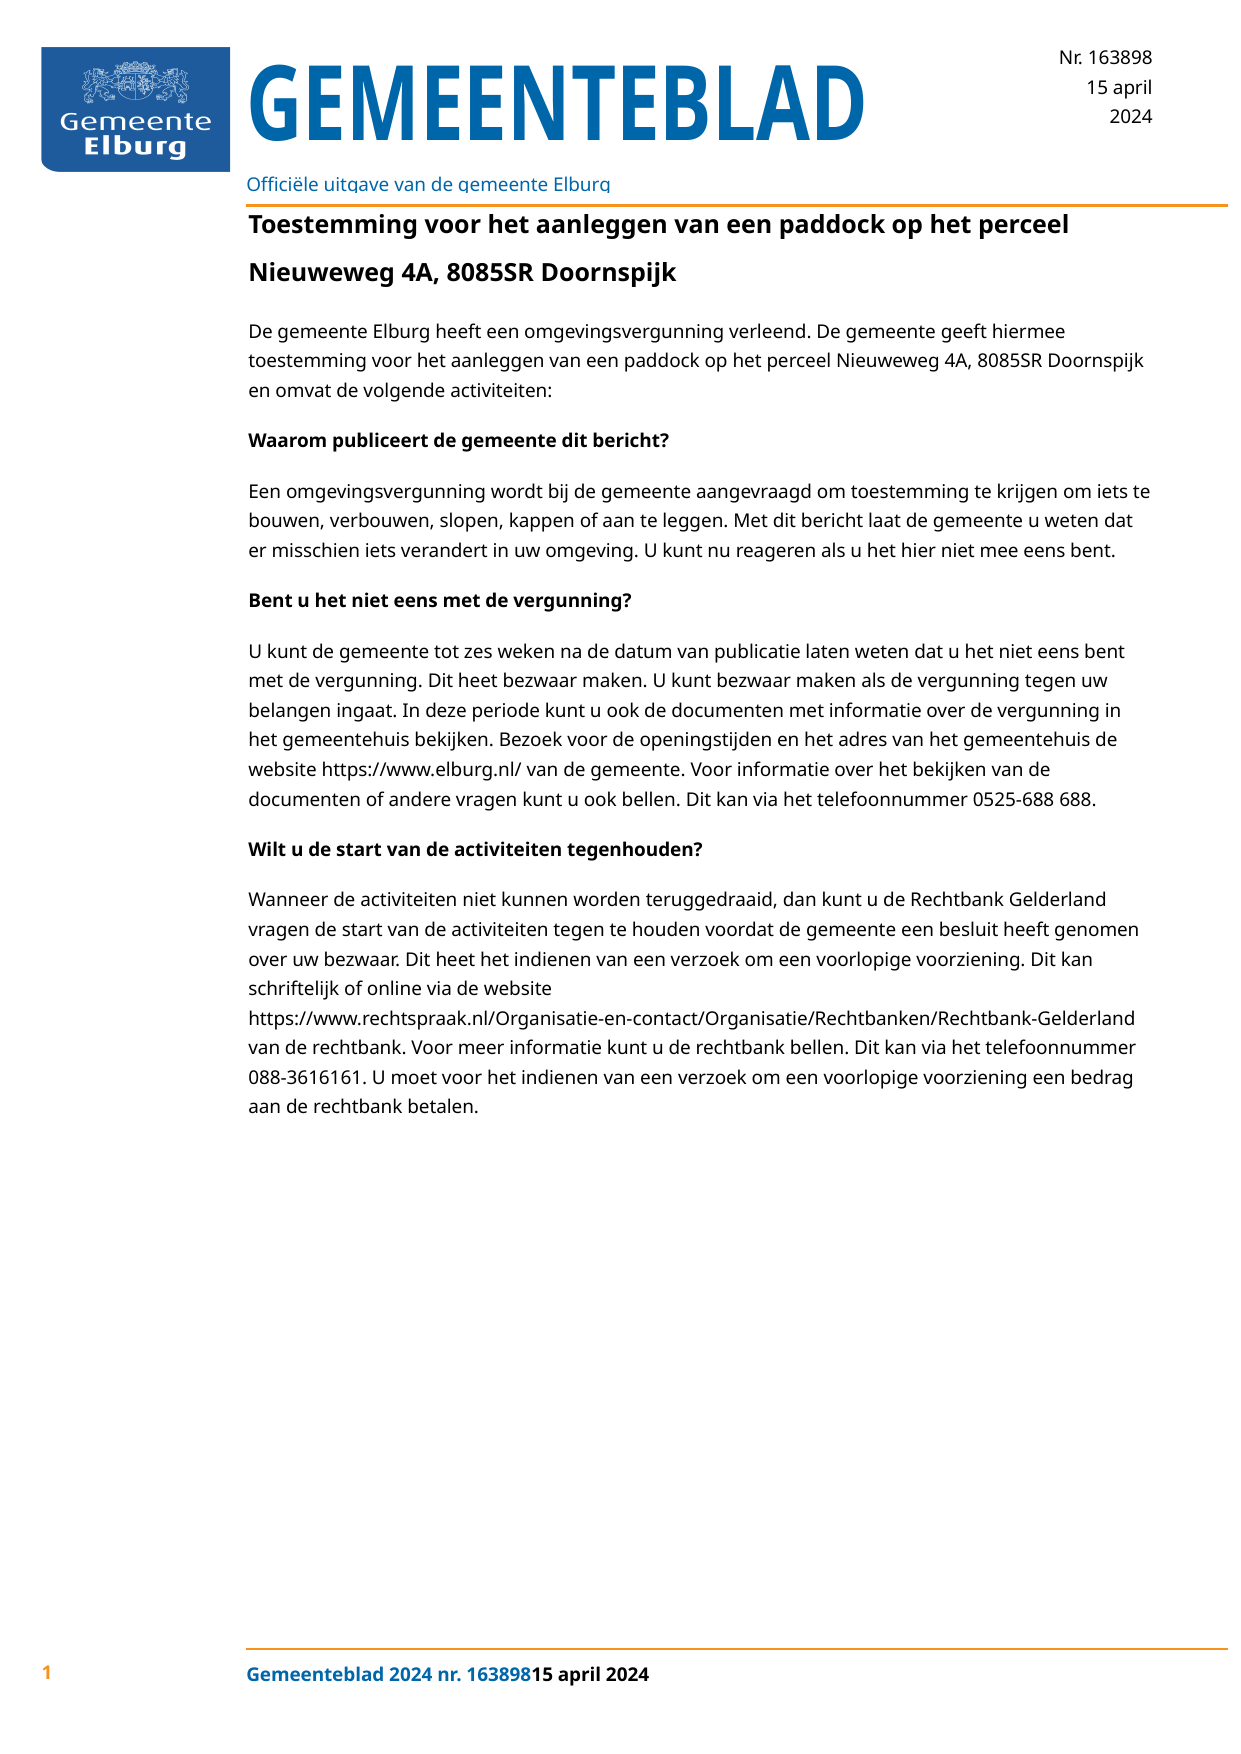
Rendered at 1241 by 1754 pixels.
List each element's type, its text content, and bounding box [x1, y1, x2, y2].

text Wanneer de activiteiten niet kunnen worden teruggedraaid, dan kunt u de Rechtbank Gelderland vragen de start van de activiteiten tegen te houden voordat de gemeente een besluit heeft genomen over uw bezwaar. Dit heet het indienen van een verzoek om een voorlopige voorziening. Dit kan schriftelijk of online via de website https://www.rechtspraak.nl/Organisatie-en-contact/Organisatie/Rechtbanken/Rechtbank-Gelderland van de rechtbank. Voor meer informatie kunt u de rechtbank bellen. Dit kan via het telefoonnummer 088-3616161. U moet voor het indienen van een verzoek om een voorlopige voorziening een bedrag aan de rechtbank betalen. [248, 887, 1152, 1119]
text Een omgevingsvergunning wordt bij de gemeente aangevraagd om toestemming te krijgen om iets te bouwen, verbouwen, slopen, kappen of aan te leggen. Met dit bericht laat de gemeente u weten dat er misschien iets verandert in uw omgeving. U kunt nu reageren als u het hier niet mee eens bent. [248, 478, 1152, 563]
text Waarom publiceert de gemeente dit bericht? [248, 427, 1152, 453]
text Wilt u de start van de activiteiten tegenhouden? [248, 836, 1152, 862]
text U kunt de gemeente tot zes weken na de datum van publicatie laten weten dat u het niet eens bent met de vergunning. Dit heet bezwaar maken. U kunt bezwaar maken als de vergunning tegen uw belangen ingaat. In deze periode kunt u ook de documenten met informatie over de vergunning in het gemeentehuis bekijken. Bezoek voor de openingstijden en het adres van het gemeentehuis de website https://www.elburg.nl/ van de gemeente. Voor informatie over het bekijken van de documenten of andere vragen kunt u ook bellen. Dit kan via het telefoonnummer 0525-688 688. [248, 638, 1152, 812]
picture [41, 47, 231, 172]
text Toestemming voor het aanleggen van een paddock op het perceel Nieuweweg 4A, 8085SR Doornspijk [248, 207, 1152, 288]
text Bent u het niet eens met de vergunning? [248, 587, 1152, 613]
text De gemeente Elburg heeft een omgevingsvergunning verleend. De gemeente geeft hiermee toestemming voor het aanleggen van een paddock op het perceel Nieuweweg 4A, 8085SR Doornspijk en omvat de volgende activiteiten: [248, 318, 1152, 403]
